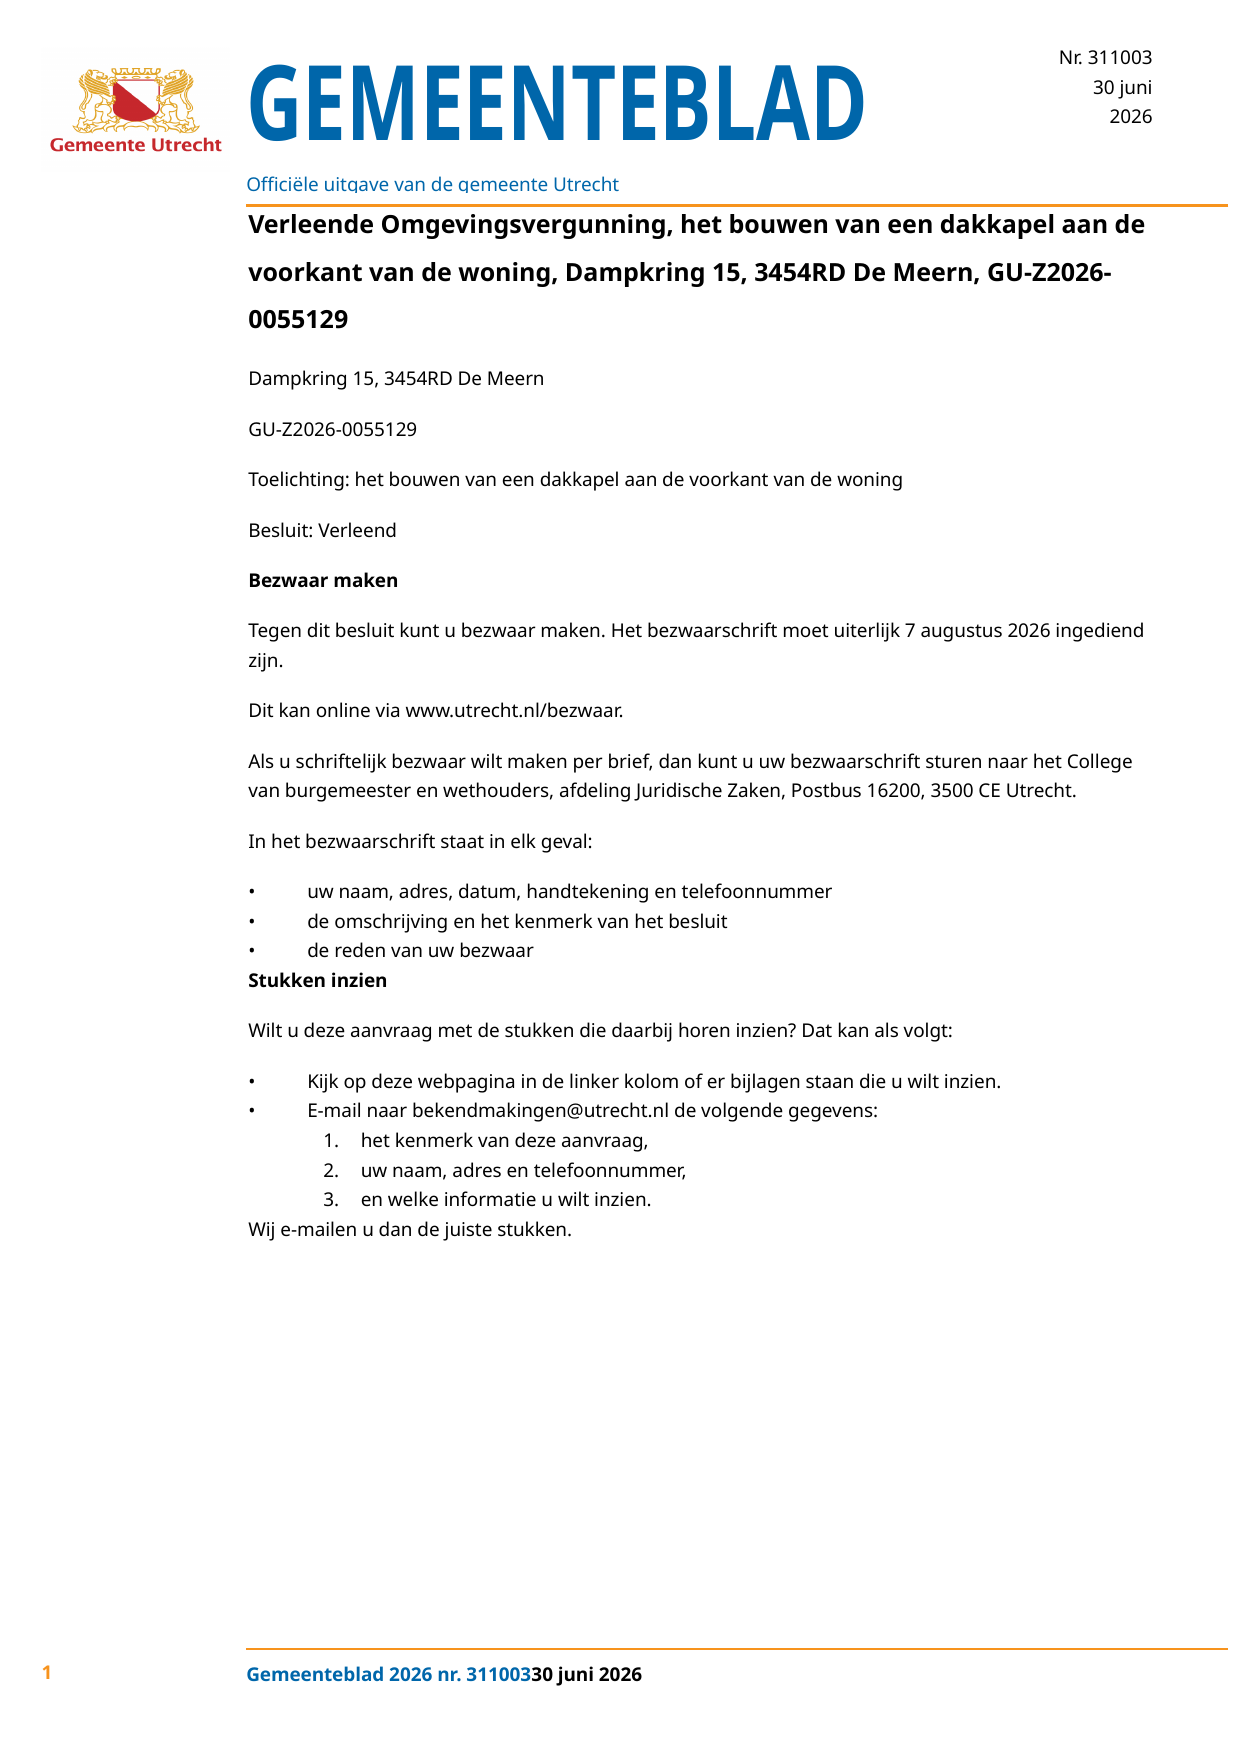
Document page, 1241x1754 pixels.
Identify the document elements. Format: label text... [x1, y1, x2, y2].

text Als u schriftelijk bezwaar wilt maken per brief, dan kunt u uw bezwaarschrift sturen naar het College van burgemeester en wethouders, afdeling Juridische Zaken, Postbus 16200, 3500 CE Utrecht. [248, 748, 1152, 803]
text Wilt u deze aanvraag met de stukken die daarbij horen inzien? Dat kan als volgt: [248, 1018, 1152, 1043]
text Verleende Omgevingsvergunning, het bouwen van een dakkapel aan de voorkant van de woning, Dampkring 15, 3454RD De Meern, GU-Z2026-0055129 [248, 207, 1152, 336]
picture [41, 47, 231, 172]
list uw naam, adres, datum, handtekening en telefoonnummer [248, 878, 1152, 904]
list uw naam, adres en telefoonnummer, [323, 1157, 1152, 1182]
list E-mail naar bekendmakingen@utrecht.nl de volgende gegevens: [248, 1098, 1152, 1123]
list de reden van uw bezwaar [248, 938, 1152, 963]
text Stukken inzien [248, 967, 1152, 993]
text Wij e-mailen u dan de juiste stukken. [248, 1216, 1152, 1242]
text Dit kan online via www.utrecht.nl/bezwaar. [248, 698, 1152, 723]
list het kenmerk van deze aanvraag, [323, 1127, 1152, 1153]
list Kijk op deze webpagina in de linker kolom of er bijlagen staan die u wilt inzien. [248, 1068, 1152, 1094]
text Dampkring 15, 3454RD De Meern [248, 366, 1152, 391]
text Bezwaar maken [248, 567, 1152, 593]
text GU-Z2026-0055129 [248, 416, 1152, 442]
text Toelichting: het bouwen van een dakkapel aan de voorkant van de woning [248, 466, 1152, 492]
text Tegen dit besluit kunt u bezwaar maken. Het bezwaarschrift moet uiterlijk 7 augustus 2026 ingediend zijn. [248, 618, 1152, 673]
list de omschrijving en het kenmerk van het besluit [248, 908, 1152, 934]
list en welke informatie u wilt inzien. [323, 1186, 1152, 1212]
text Besluit: Verleend [248, 517, 1152, 542]
text In het bezwaarschrift staat in elk geval: [248, 828, 1152, 854]
